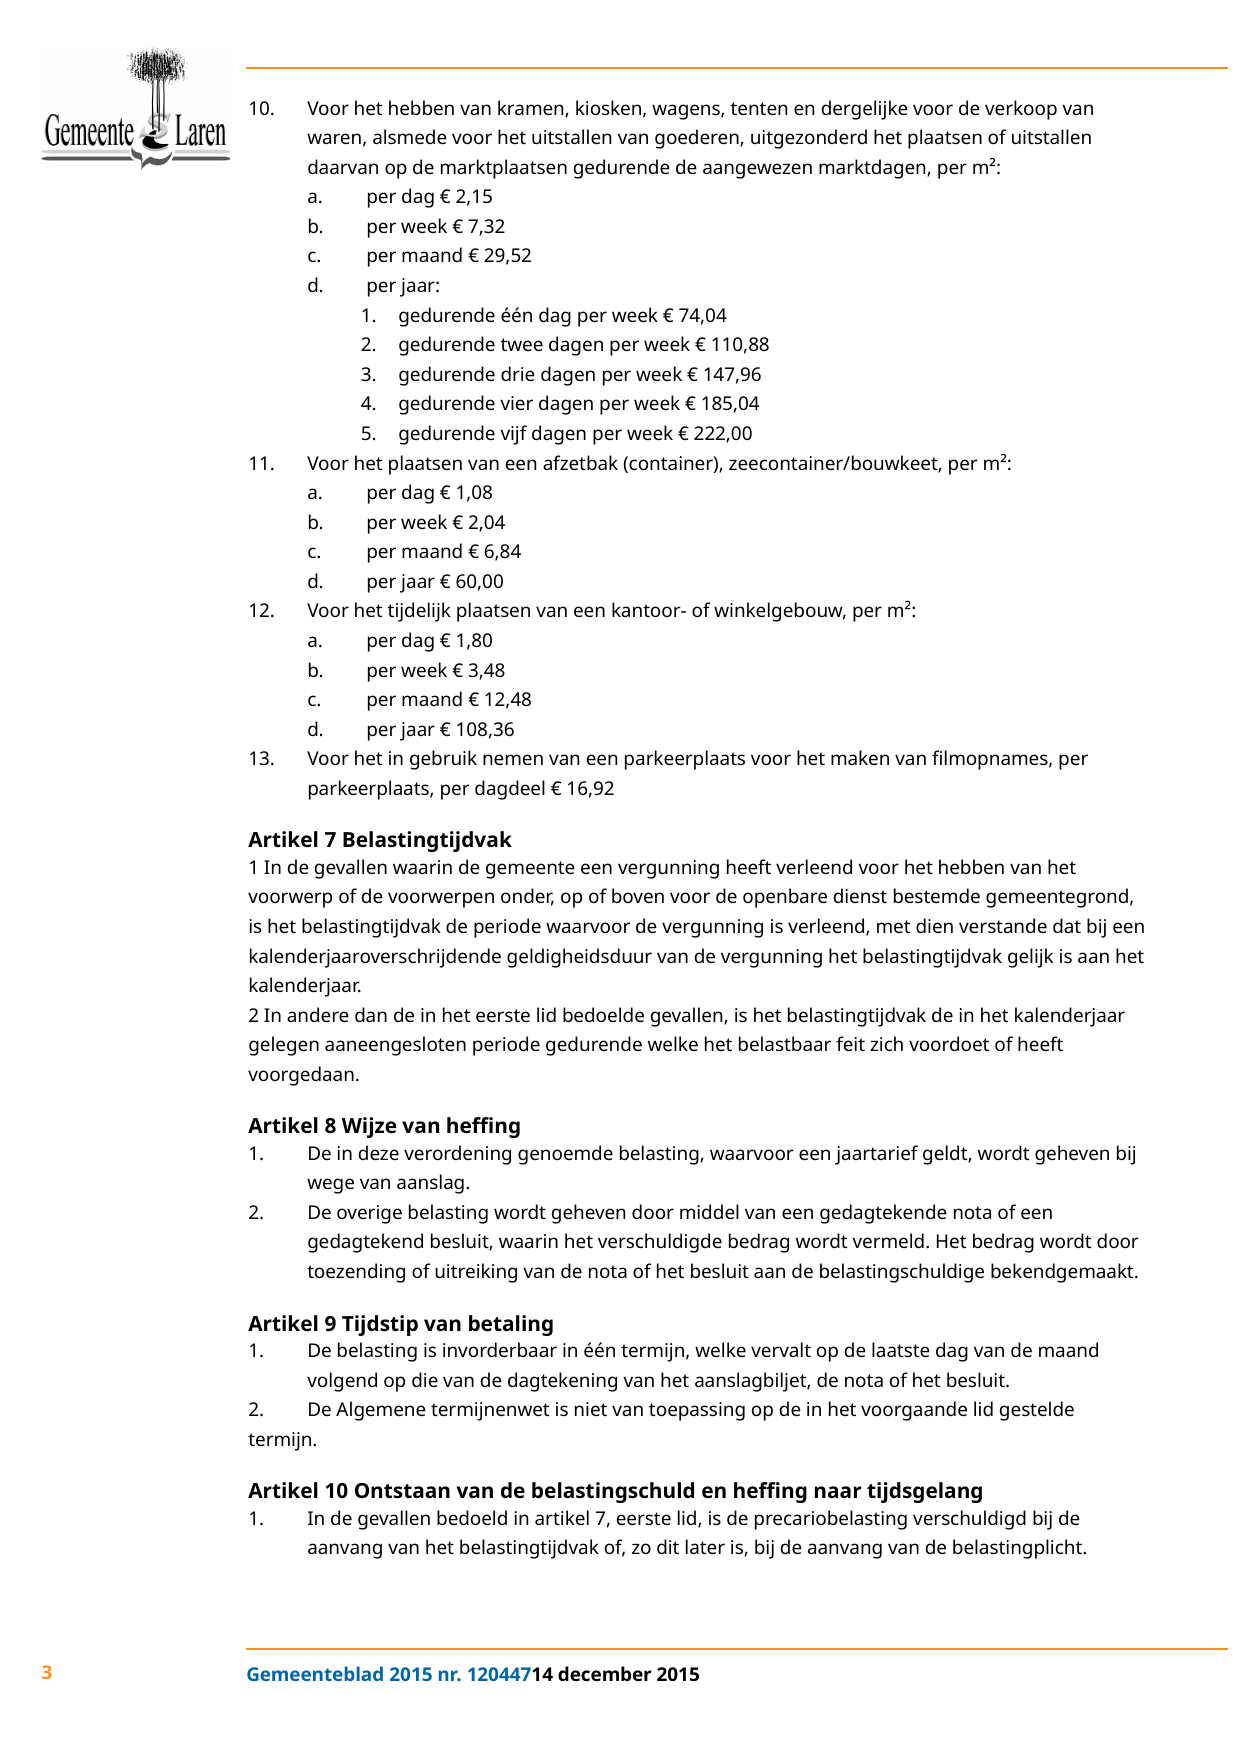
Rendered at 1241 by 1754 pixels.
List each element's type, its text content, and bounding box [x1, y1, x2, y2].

list per week € 7,32 [307, 213, 1152, 239]
list per maand € 6,84 [307, 538, 1152, 564]
list De overige belasting wordt geheven door middel van een gedagtekende nota of een gedagtekend besluit, waarin het verschuldigde bedrag wordt vermeld. Het bedrag wordt door toezending of uitreiking van de nota of het besluit aan de belastingschuldige bekendgemaakt. [248, 1199, 1152, 1284]
list De Algemene termijnenwet is niet van toepassing op de in het voorgaande lid gestelde [248, 1396, 1152, 1422]
list In de gevallen bedoeld in artikel 7, eerste lid, is de precariobelasting verschuldigd bij de aanvang van het belastingtijdvak of, zo dit later is, bij de aanvang van de belastingplicht. [248, 1505, 1152, 1560]
list Voor het hebben van kramen, kiosken, wagens, tenten en dergelijke voor de verkoop van waren, alsmede voor het uitstallen van goederen, uitgezonderd het plaatsen of uitstallen daarvan op de marktplaatsen gedurende de aangewezen marktdagen, per m²: [248, 95, 1152, 180]
list De in deze verordening genoemde belasting, waarvoor een jaartarief geldt, wordt geheven bij wege van aanslag. [248, 1140, 1152, 1195]
list per week € 3,48 [307, 657, 1152, 683]
text Artikel 10 Ontstaan van de belastingschuld en heffing naar tijdsgelang [248, 1476, 1152, 1505]
list gedurende vijf dagen per week € 222,00 [361, 420, 1152, 446]
list gedurende drie dagen per week € 147,96 [361, 361, 1152, 387]
list per jaar € 108,36 [307, 716, 1152, 742]
text termijn. [248, 1426, 1152, 1452]
list Voor het tijdelijk plaatsen van een kantoor- of winkelgebouw, per m²: [248, 598, 1152, 623]
list per jaar: [307, 272, 1152, 298]
list per week € 2,04 [307, 509, 1152, 535]
list Voor het in gebruik nemen van een parkeerplaats voor het maken van filmopnames, per parkeerplaats, per dagdeel € 16,92 [248, 746, 1152, 801]
list per dag € 1,80 [307, 627, 1152, 653]
list per maand € 29,52 [307, 243, 1152, 268]
text Artikel 8 Wijze van heffing [248, 1112, 1152, 1140]
text 1 In de gevallen waarin de gemeente een vergunning heeft verleend voor het hebben van het voorwerp of de voorwerpen onder, op of boven voor de openbare dienst bestemde gemeentegrond, is het belastingtijdvak de periode waarvoor de vergunning is verleend, met dien verstande dat bij een kalenderjaaroverschrijdende geldigheidsduur van de vergunning het belastingtijdvak gelijk is aan het kalenderjaar. [248, 854, 1152, 998]
list Voor het plaatsen van een afzetbak (container), zeecontainer/bouwkeet, per m²: [248, 450, 1152, 476]
list per maand € 12,48 [307, 686, 1152, 712]
list gedurende één dag per week € 74,04 [361, 302, 1152, 328]
list per dag € 2,15 [307, 183, 1152, 209]
picture [41, 47, 231, 172]
list per dag € 1,08 [307, 479, 1152, 505]
list gedurende vier dagen per week € 185,04 [361, 391, 1152, 416]
list De belasting is invorderbaar in één termijn, welke vervalt op de laatste dag van de maand volgend op die van de dagtekening van het aanslagbiljet, de nota of het besluit. [248, 1337, 1152, 1392]
list per jaar € 60,00 [307, 568, 1152, 594]
text Artikel 7 Belastingtijdvak [248, 826, 1152, 854]
text 2 In andere dan de in het eerste lid bedoelde gevallen, is het belastingtijdvak de in het kalenderjaar gelegen aaneengesloten periode gedurende welke het belastbaar feit zich voordoet of heeft voorgedaan. [248, 1002, 1152, 1087]
text Artikel 9 Tijdstip van betaling [248, 1309, 1152, 1337]
list gedurende twee dagen per week € 110,88 [361, 331, 1152, 357]
